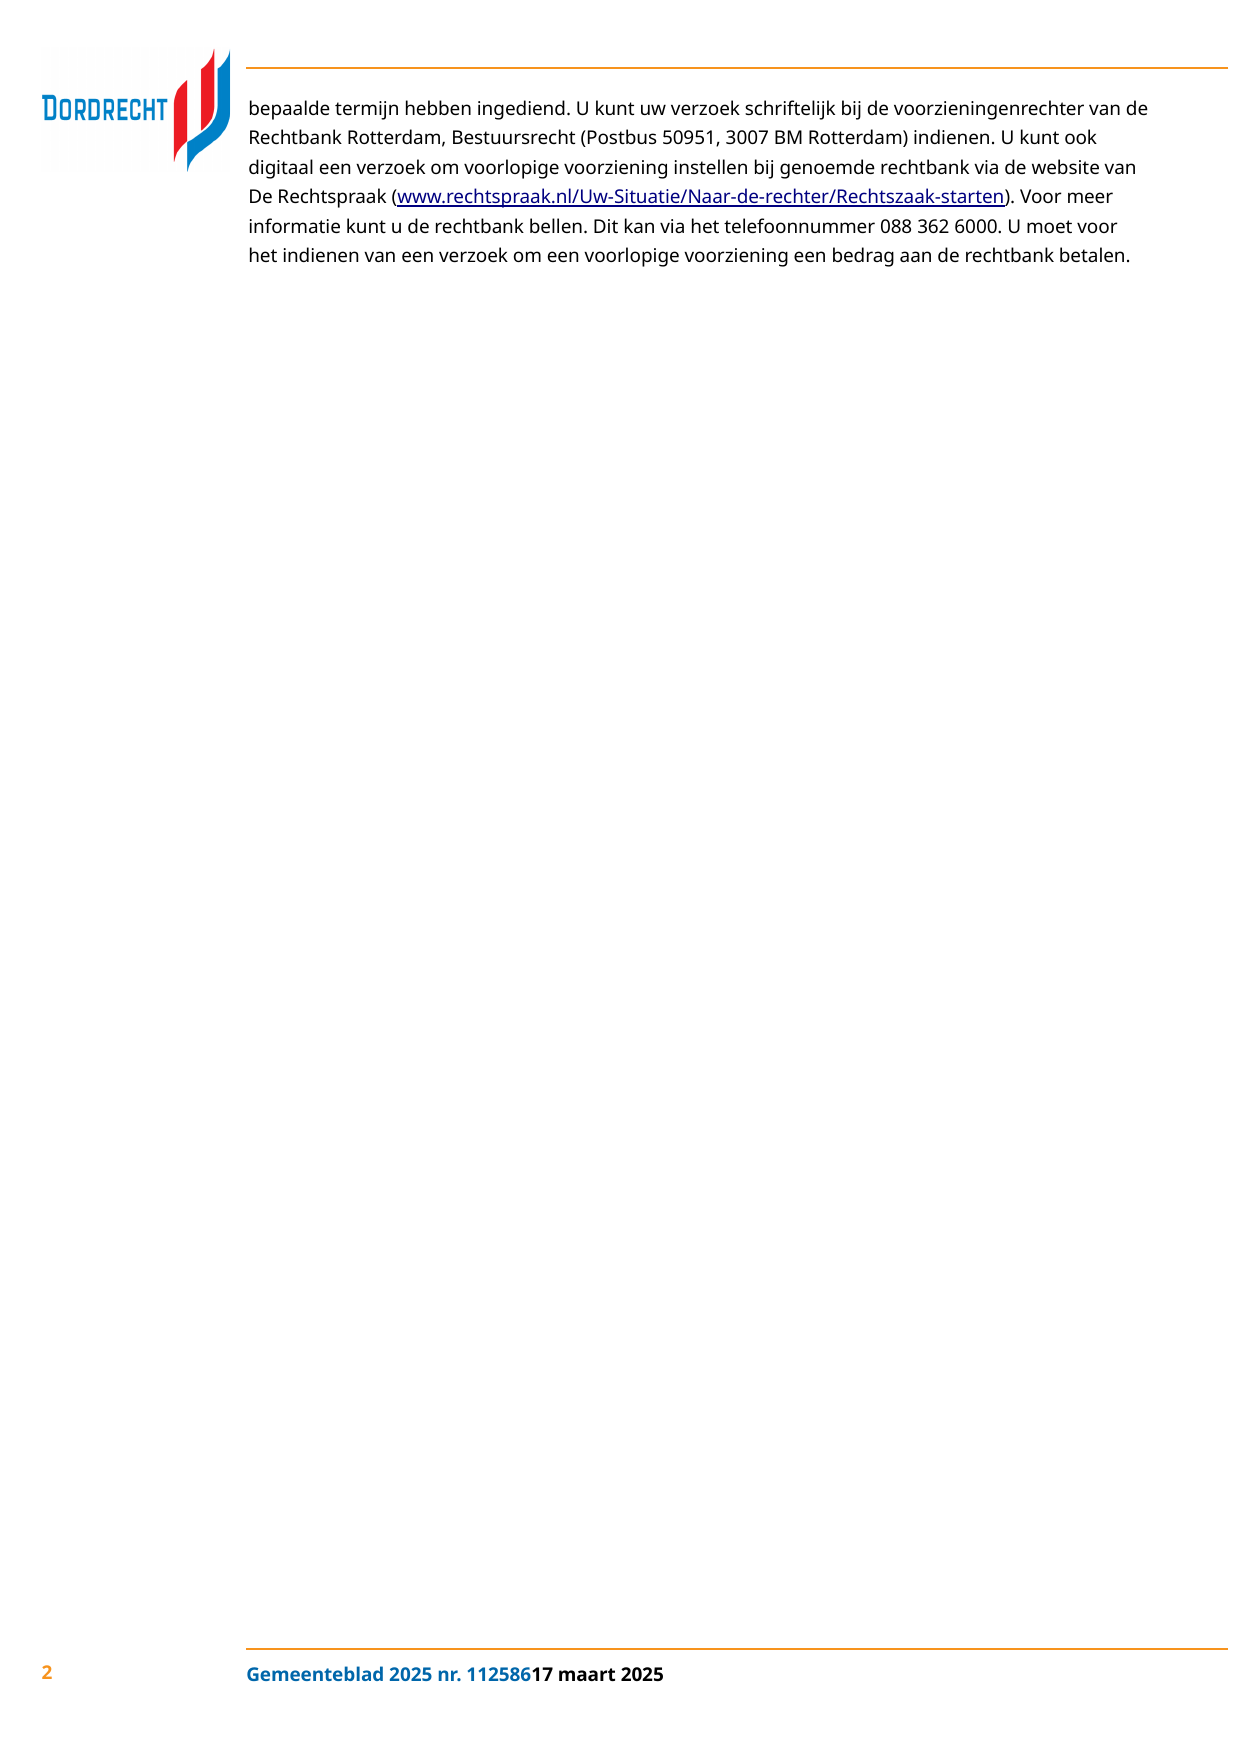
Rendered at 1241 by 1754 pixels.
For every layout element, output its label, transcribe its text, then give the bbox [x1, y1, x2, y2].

picture [41, 47, 231, 172]
text bepaalde termijn hebben ingediend. U kunt uw verzoek schriftelijk bij de voorzieningenrechter van de Rechtbank Rotterdam, Bestuursrecht (Postbus 50951, 3007 BM Rotterdam) indienen. U kunt ook digitaal een verzoek om voorlopige voorziening instellen bij genoemde rechtbank via de website van De Rechtspraak (www.rechtspraak.nl/Uw-Situatie/Naar-de-rechter/Rechtszaak-starten). Voor meer informatie kunt u de rechtbank bellen. Dit kan via het telefoonnummer 088 362 6000. U moet voor het indienen van een verzoek om een voorlopige voorziening een bedrag aan de rechtbank betalen. [248, 95, 1152, 268]
